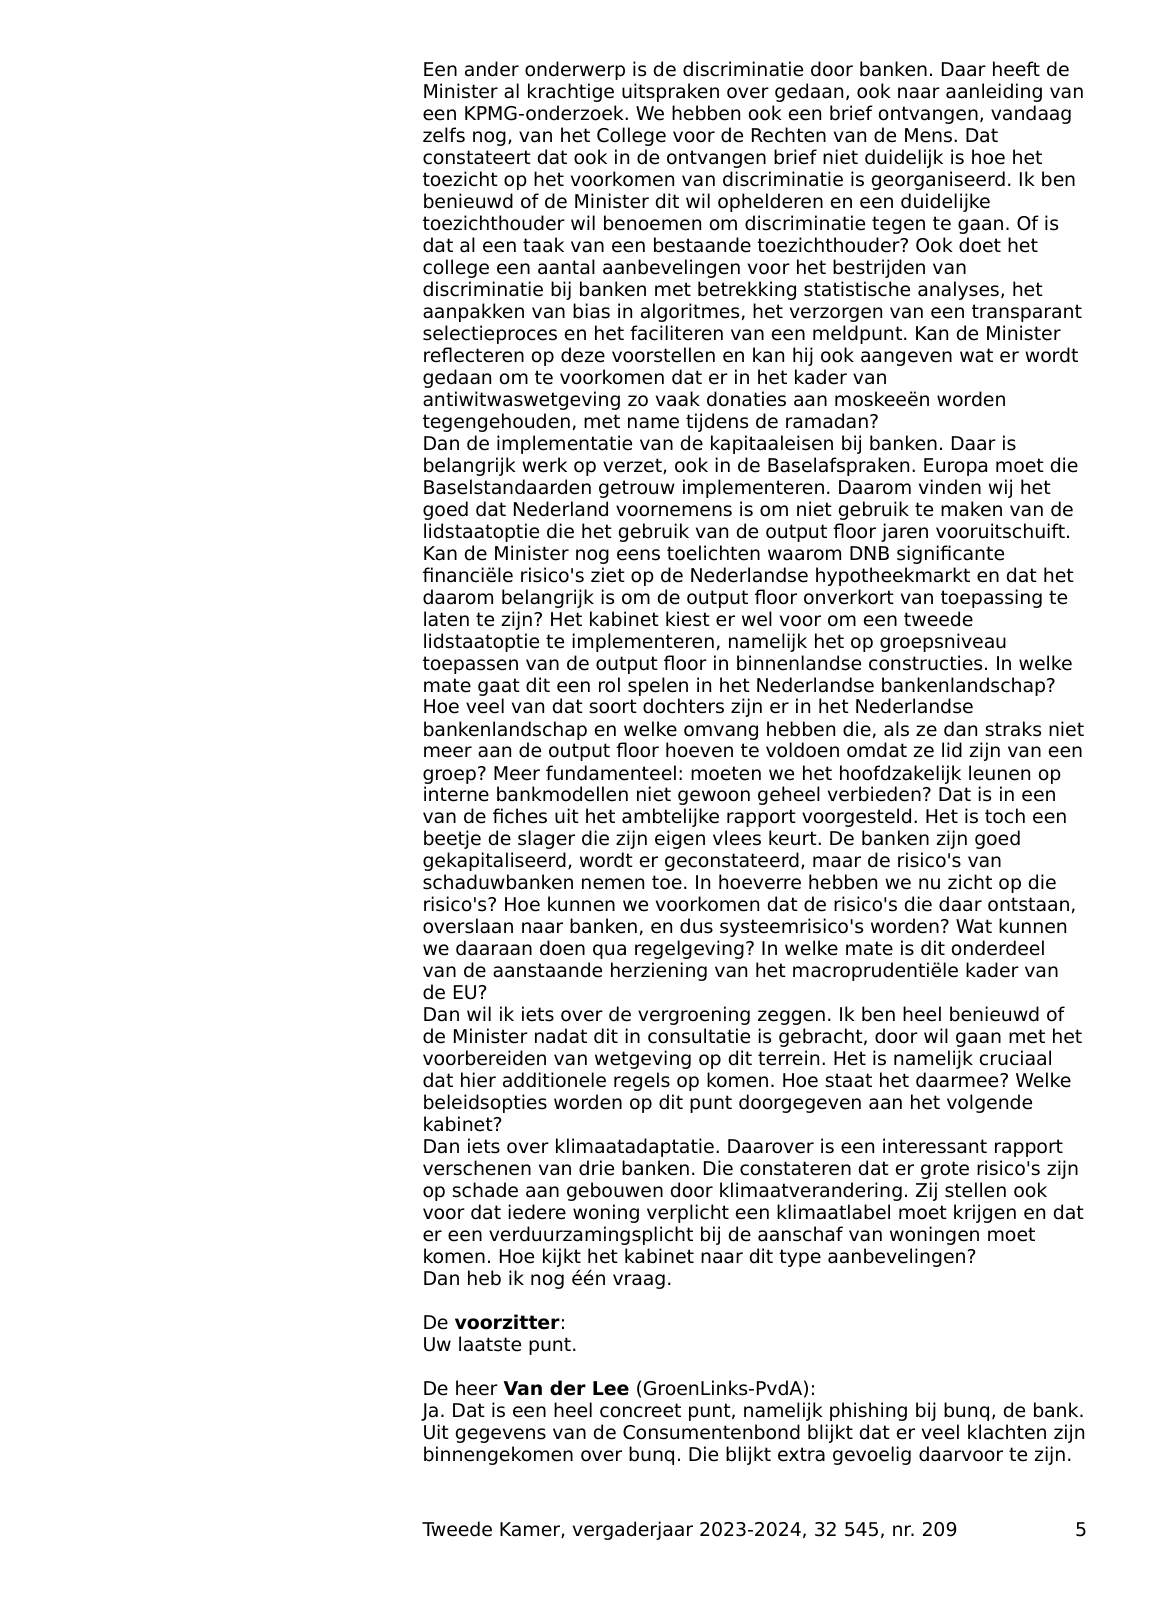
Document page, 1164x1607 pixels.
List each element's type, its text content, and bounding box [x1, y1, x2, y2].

text Ja. Dat is een heel concreet punt, namelijk phishing bij bunq, de bank. Uit gegevens van de Consumentenbond blijkt dat er veel klachten zijn binnengekomen over bunq. Die blijkt extra gevoelig daarvoor te zijn. [422, 1400, 1087, 1466]
text Dan heb ik nog één vraag. [422, 1268, 1087, 1290]
text De heer Van der Lee (GroenLinks-PvdA): [422, 1378, 1087, 1400]
text Dan iets over klimaatadaptatie. Daarover is een interessant rapport verschenen van drie banken. Die constateren dat er grote risico's zijn op schade aan gebouwen door klimaatverandering. Zij stellen ook voor dat iedere woning verplicht een klimaatlabel moet krijgen en dat er een verduurzamingsplicht bij de aanschaf van woningen moet komen. Hoe kijkt het kabinet naar dit type aanbevelingen? [422, 1136, 1087, 1268]
text Uw laatste punt. [422, 1334, 1087, 1356]
text Een ander onderwerp is de discriminatie door banken. Daar heeft de Minister al krachtige uitspraken over gedaan, ook naar aanleiding van een KPMG-onderzoek. We hebben ook een brief ontvangen, vandaag zelfs nog, van het College voor de Rechten van de Mens. Dat constateert dat ook in de ontvangen brief niet duidelijk is hoe het toezicht op het voorkomen van discriminatie is georganiseerd. Ik ben benieuwd of de Minister dit wil ophelderen en een duidelijke toezichthouder wil benoemen om discriminatie tegen te gaan. Of is dat al een taak van een bestaande toezichthouder? Ook doet het college een aantal aanbevelingen voor het bestrijden van discriminatie bij banken met betrekking statistische analyses, het aanpakken van bias in algoritmes, het verzorgen van een transparant selectieproces en het faciliteren van een meldpunt. Kan de Minister reflecteren op deze voorstellen en kan hij ook aangeven wat er wordt gedaan om te voorkomen dat er in het kader van antiwitwaswetgeving zo vaak donaties aan moskeeën worden tegengehouden, met name tijdens de ramadan? [422, 59, 1087, 433]
text Dan wil ik iets over de vergroening zeggen. Ik ben heel benieuwd of de Minister nadat dit in consultatie is gebracht, door wil gaan met het voorbereiden van wetgeving op dit terrein. Het is namelijk cruciaal dat hier additionele regels op komen. Hoe staat het daarmee? Welke beleidsopties worden op dit punt doorgegeven aan het volgende kabinet? [422, 1004, 1087, 1136]
text Dan de implementatie van de kapitaaleisen bij banken. Daar is belangrijk werk op verzet, ook in de Baselafspraken. Europa moet die Baselstandaarden getrouw implementeren. Daarom vinden wij het goed dat Nederland voornemens is om niet gebruik te maken van de lidstaatoptie die het gebruik van de output floor jaren vooruitschuift. Kan de Minister nog eens toelichten waarom DNB significante financiële risico's ziet op de Nederlandse hypotheekmarkt en dat het daarom belangrijk is om de output floor onverkort van toepassing te laten te zijn? Het kabinet kiest er wel voor om een tweede lidstaatoptie te implementeren, namelijk het op groepsniveau toepassen van de output floor in binnenlandse constructies. In welke mate gaat dit een rol spelen in het Nederlandse bankenlandschap? Hoe veel van dat soort dochters zijn er in het Nederlandse bankenlandschap en welke omvang hebben die, als ze dan straks niet meer aan de output floor hoeven te voldoen omdat ze lid zijn van een groep? Meer fundamenteel: moeten we het hoofdzakelijk leunen op interne bankmodellen niet gewoon geheel verbieden? Dat is in een van de fiches uit het ambtelijke rapport voorgesteld. Het is toch een beetje de slager die zijn eigen vlees keurt. De banken zijn goed gekapitaliseerd, wordt er geconstateerd, maar de risico's van schaduwbanken nemen toe. In hoeverre hebben we nu zicht op die risico's? Hoe kunnen we voorkomen dat de risico's die daar ontstaan, overslaan naar banken, en dus systeemrisico's worden? Wat kunnen we daaraan doen qua regelgeving? In welke mate is dit onderdeel van de aanstaande herziening van het macroprudentiële kader van de EU? [422, 433, 1087, 1004]
text De voorzitter: [422, 1312, 1087, 1334]
